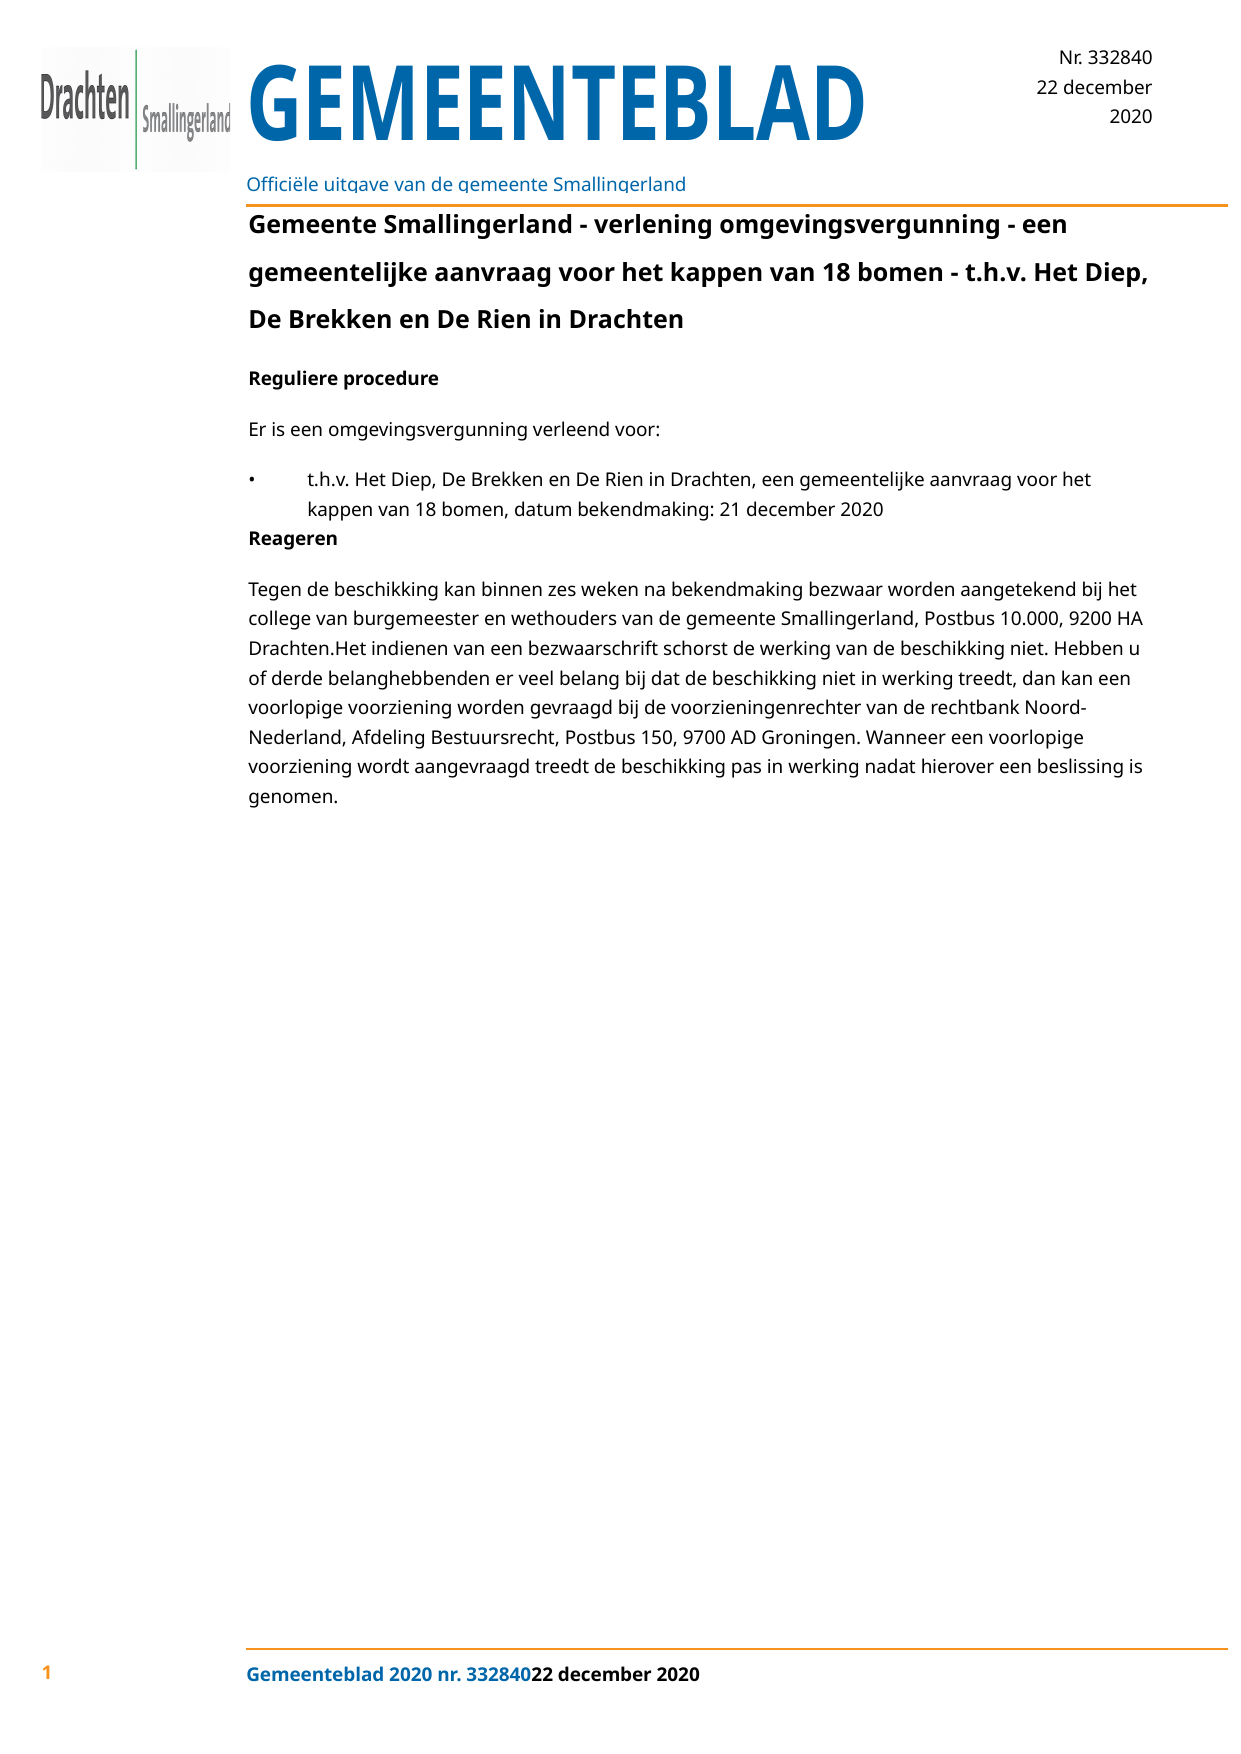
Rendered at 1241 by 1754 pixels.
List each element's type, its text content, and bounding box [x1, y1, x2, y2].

text Tegen de beschikking kan binnen zes weken na bekendmaking bezwaar worden aangetekend bij het college van burgemeester en wethouders van de gemeente Smallingerland, Postbus 10.000, 9200 HA Drachten.Het indienen van een bezwaarschrift schorst de werking van de beschikking niet. Hebben u of derde belanghebbenden er veel belang bij dat de beschikking niet in werking treedt, dan kan een voorlopige voorziening worden gevraagd bij de voorzieningenrechter van de rechtbank Noord-Nederland, Afdeling Bestuursrecht, Postbus 150, 9700 AD Groningen. Wanneer een voorlopige voorziening wordt aangevraagd treedt de beschikking pas in werking nadat hierover een beslissing is genomen. [248, 576, 1152, 809]
text Reguliere procedure [248, 366, 1152, 391]
list t.h.v. Het Diep, De Brekken en De Rien in Drachten, een gemeentelijke aanvraag voor het kappen van 18 bomen, datum bekendmaking: 21 december 2020 [248, 466, 1152, 522]
text Reageren [248, 526, 1152, 551]
text Gemeente Smallingerland - verlening omgevingsvergunning - een gemeentelijke aanvraag voor het kappen van 18 bomen - t.h.v. Het Diep, De Brekken en De Rien in Drachten [248, 207, 1152, 336]
picture [41, 47, 231, 172]
text Er is een omgevingsvergunning verleend voor: [248, 416, 1152, 442]
